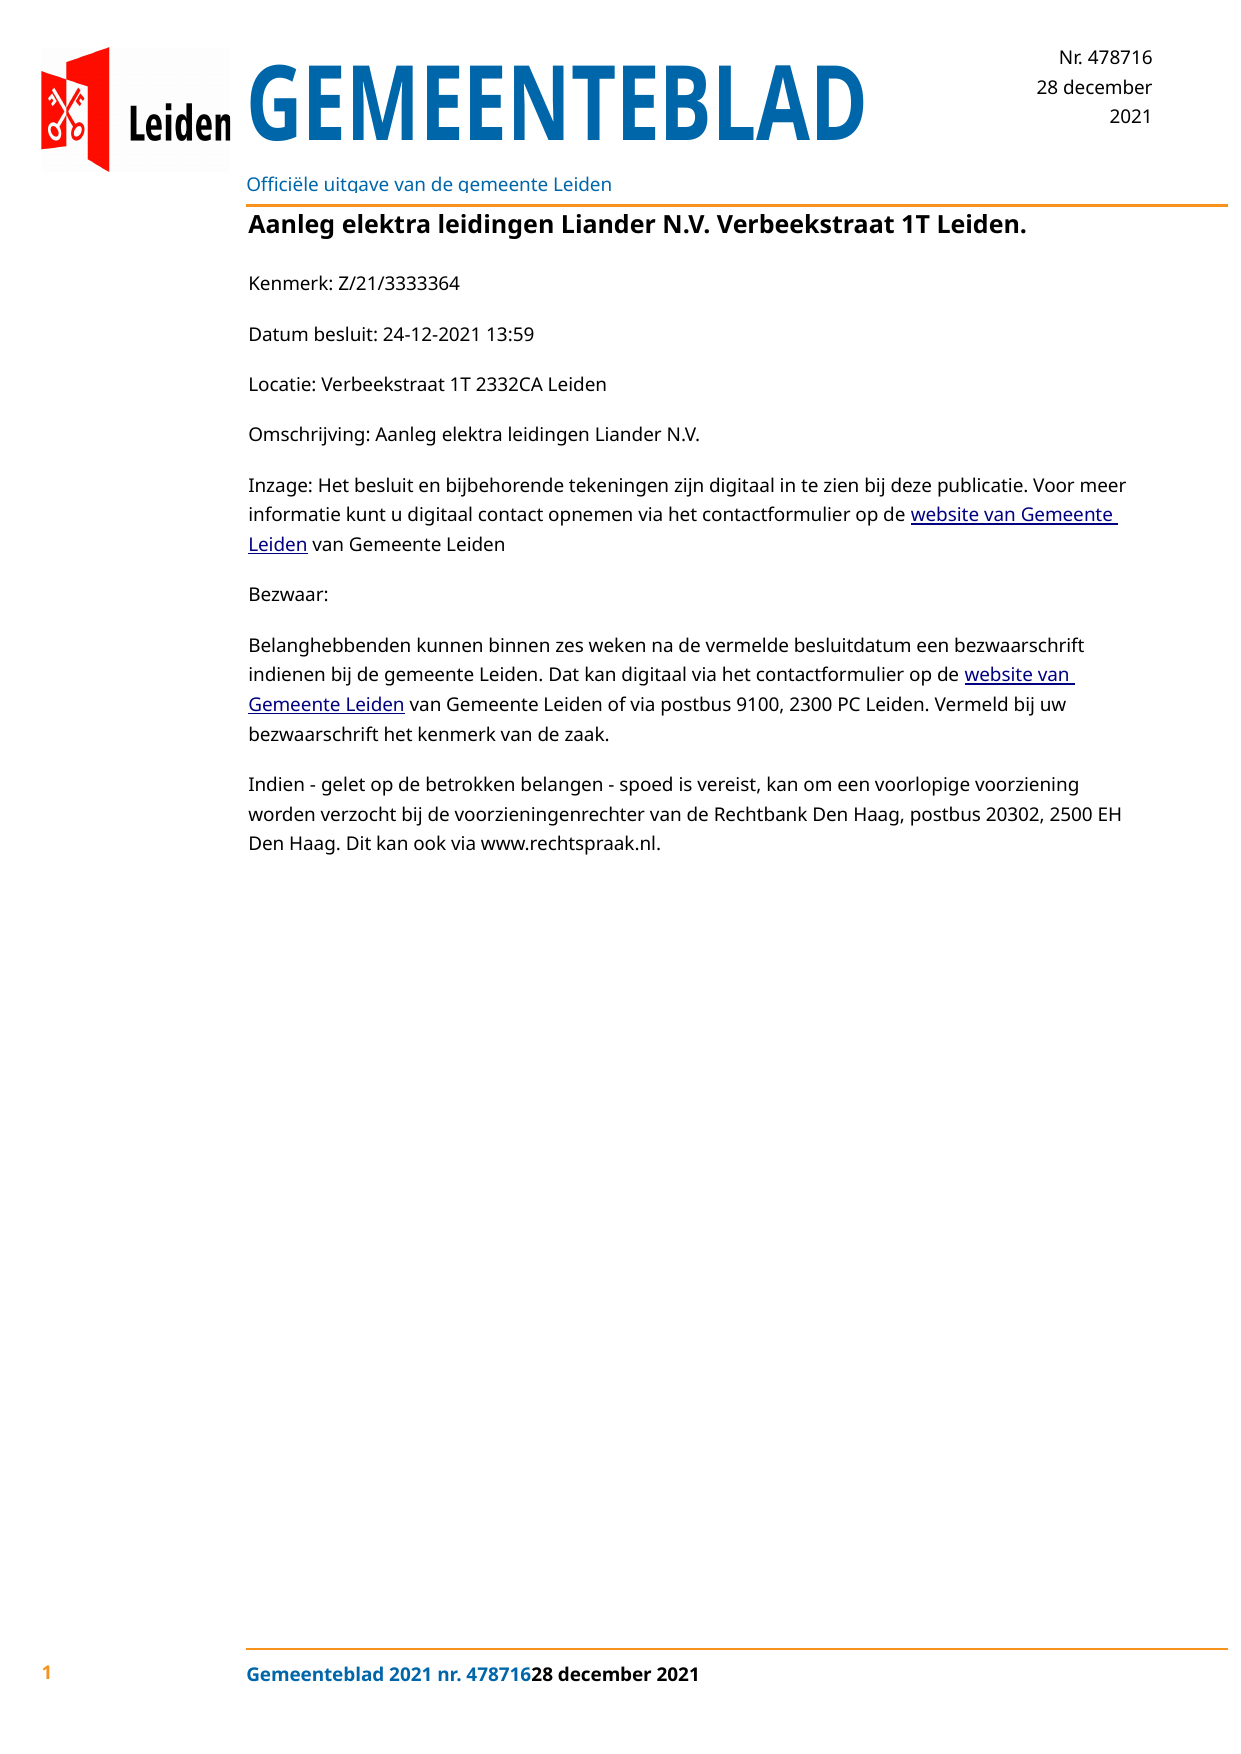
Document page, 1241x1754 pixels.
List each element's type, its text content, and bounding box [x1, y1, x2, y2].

text Bezwaar: [248, 582, 1152, 607]
text Aanleg elektra leidingen Liander N.V. Verbeekstraat 1T Leiden. [248, 207, 1152, 241]
text Datum besluit: 24-12-2021 13:59 [248, 321, 1152, 346]
text Locatie: Verbeekstraat 1T 2332CA Leiden [248, 371, 1152, 397]
text Omschrijving: Aanleg elektra leidingen Liander N.V. [248, 422, 1152, 447]
text Belanghebbenden kunnen binnen zes weken na de vermelde besluitdatum een bezwaarschrift indienen bij de gemeente Leiden. Dat kan digitaal via het contactformulier op de website van Gemeente Leiden van Gemeente Leiden of via postbus 9100, 2300 PC Leiden. Vermeld bij uw bezwaarschrift het kenmerk van de zaak. [248, 632, 1152, 746]
picture [41, 47, 231, 172]
text Indien - gelet op de betrokken belangen - spoed is vereist, kan om een voorlopige voorziening worden verzocht bij de voorzieningenrechter van de Rechtbank Den Haag, postbus 20302, 2500 EH Den Haag. Dit kan ook via www.rechtspraak.nl. [248, 771, 1152, 856]
text Inzage: Het besluit en bijbehorende tekeningen zijn digitaal in te zien bij deze publicatie. Voor meer informatie kunt u digitaal contact opnemen via het contactformulier op de website van Gemeente Leiden van Gemeente Leiden [248, 472, 1152, 557]
text Kenmerk: Z/21/3333364 [248, 270, 1152, 296]
